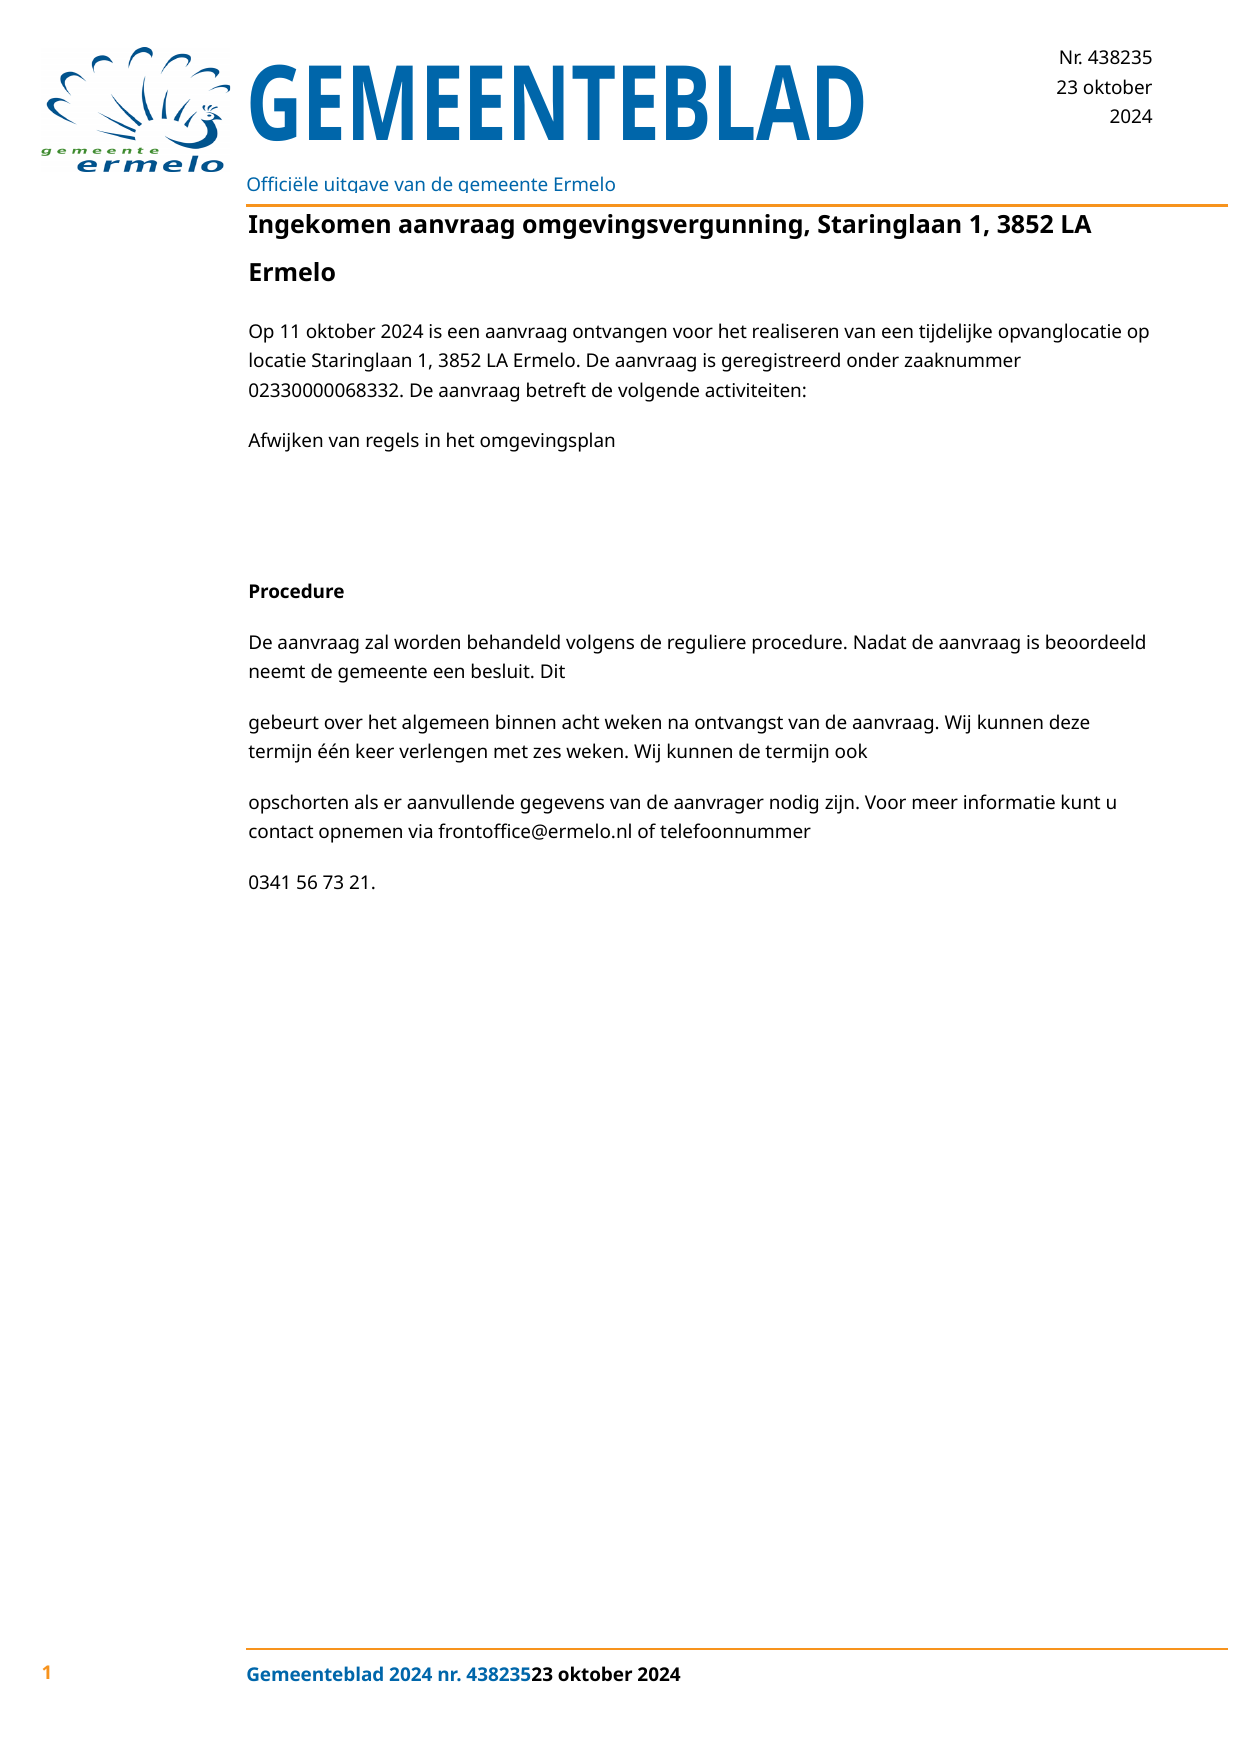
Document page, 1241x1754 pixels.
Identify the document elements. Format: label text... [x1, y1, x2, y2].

text gebeurt over het algemeen binnen acht weken na ontvangst van de aanvraag. Wij kunnen deze termijn één keer verlengen met zes weken. Wij kunnen de termijn ook [248, 709, 1152, 764]
picture [41, 47, 231, 172]
text Procedure [248, 579, 1152, 604]
text Ingekomen aanvraag omgevingsvergunning, Staringlaan 1, 3852 LA Ermelo [248, 207, 1152, 288]
text Op 11 oktober 2024 is een aanvraag ontvangen voor het realiseren van een tijdelijke opvanglocatie op locatie Staringlaan 1, 3852 LA Ermelo. De aanvraag is geregistreerd onder zaaknummer 02330000068332. De aanvraag betreft de volgende activiteiten: [248, 318, 1152, 403]
text opschorten als er aanvullende gegevens van de aanvrager nodig zijn. Voor meer informatie kunt u contact opnemen via frontoffice@ermelo.nl of telefoonnummer [248, 789, 1152, 844]
text Afwijken van regels in het omgevingsplan [248, 427, 1152, 453]
text 0341 56 73 21. [248, 869, 1152, 895]
text De aanvraag zal worden behandeld volgens de reguliere procedure. Nadat de aanvraag is beoordeeld neemt de gemeente een besluit. Dit [248, 629, 1152, 684]
